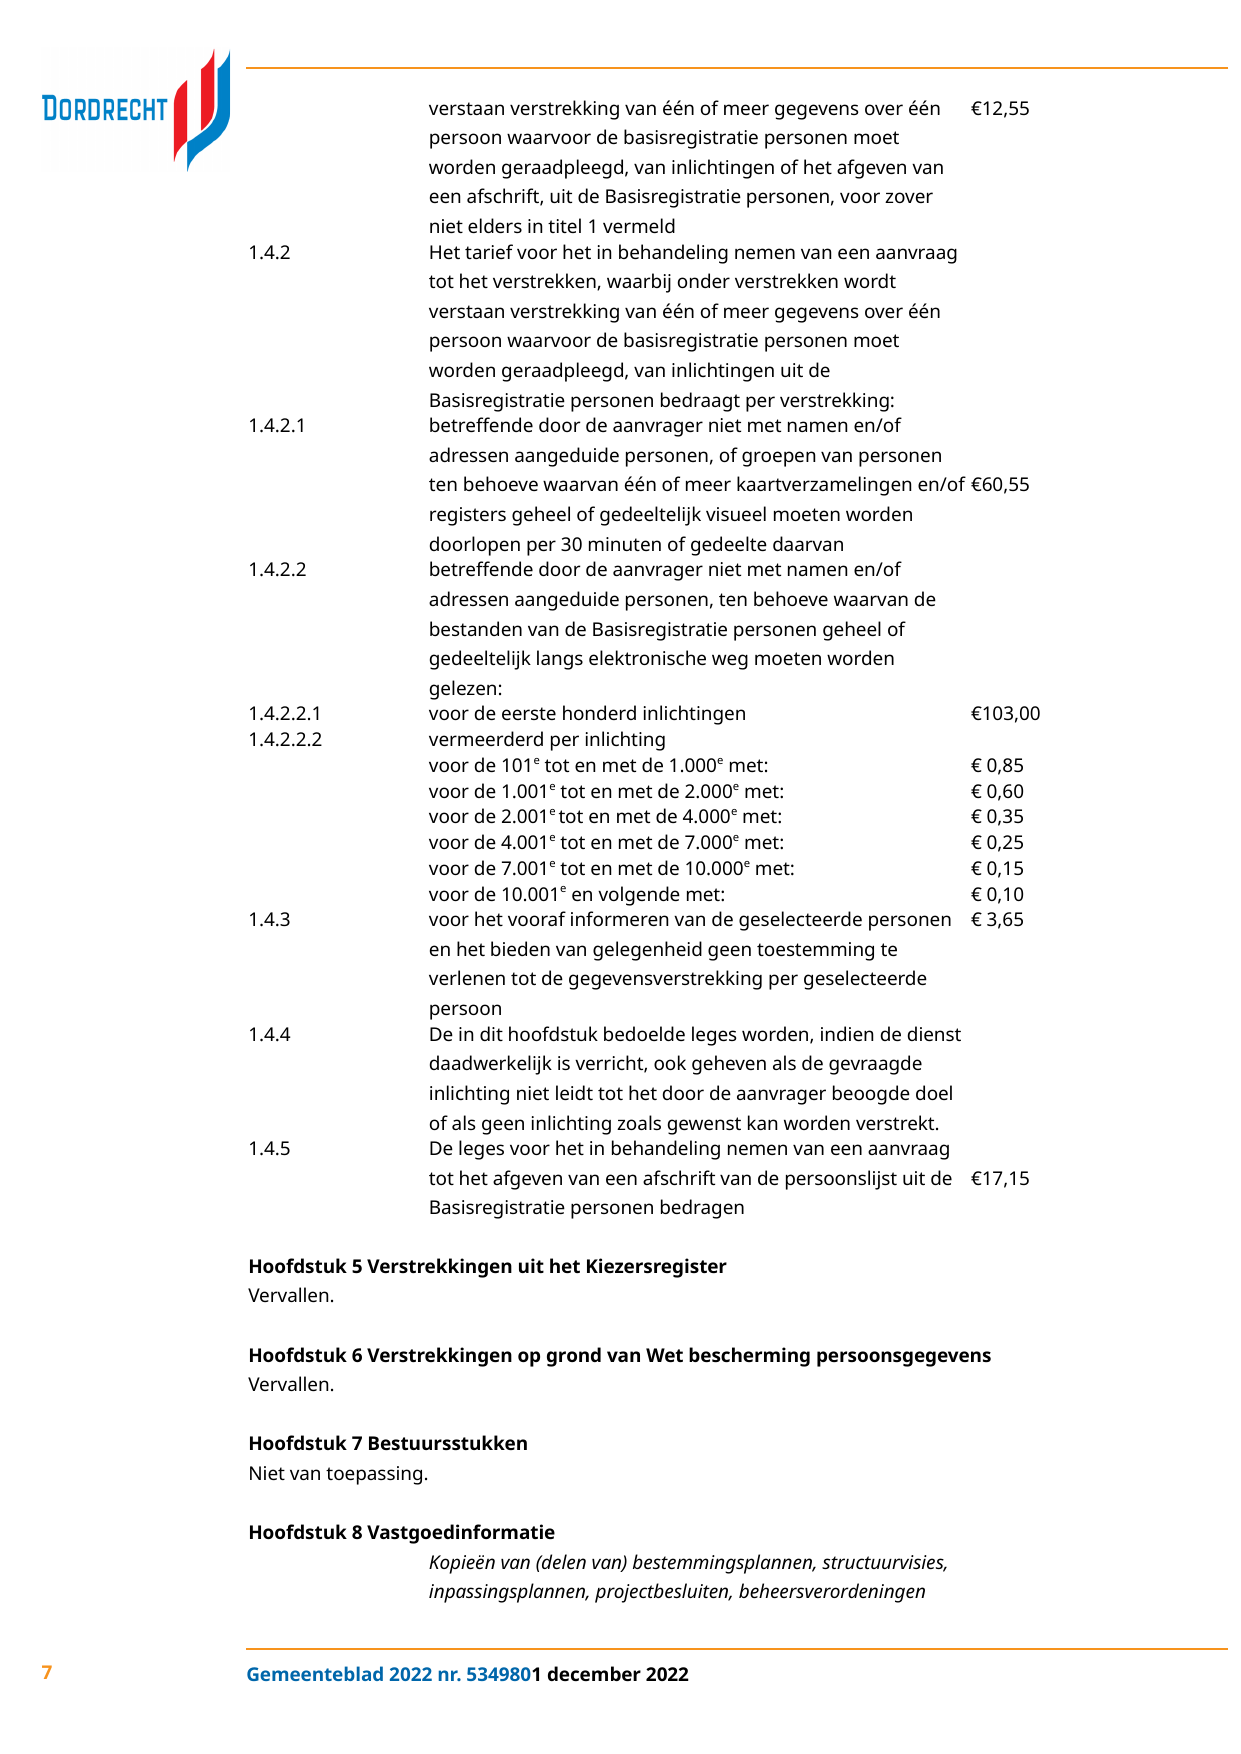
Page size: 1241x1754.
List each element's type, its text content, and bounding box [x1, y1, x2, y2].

table_cell Het tarief voor het in behandeling nemen van een aanvraag tot het verstrekken, waarbij onder verstrekken wordt verstaan verstrekking van één of meer gegevens over één persoon waarvoor de basisregistratie personen moet worden geraadpleegd, van inlichtingen uit de Basisregistratie personen bedraagt per verstrekking: [429, 239, 971, 412]
table_cell 1.4.2.1 [248, 413, 429, 557]
table_cell 1.4.2.2.1 [248, 701, 429, 726]
table_cell € 0,15 [971, 855, 1152, 881]
table_cell voor de 2.001e tot en met de 4.000e met: [429, 804, 971, 829]
table_cell De in dit hoofdstuk bedoelde leges worden, indien de dienst daadwerkelijk is verricht, ook geheven als de gevraagde inlichting niet leidt tot het door de aanvrager beoogde doel of als geen inlichting zoals gewenst kan worden verstrekt. [429, 1021, 971, 1135]
text Niet van toepassing. [248, 1460, 1152, 1486]
table_cell 1.4.3 [248, 906, 429, 1021]
table_cell € 0,25 [971, 829, 1152, 855]
table_cell voor het vooraf informeren van de geselecteerde personen en het bieden van gelegenheid geen toestemming te verlenen tot de gegevensverstrekking per geselecteerde persoon [429, 906, 971, 1021]
table_cell € 0,35 [971, 804, 1152, 829]
table_cell voor de 101e tot en met de 1.000e met: [429, 752, 971, 778]
table_cell [248, 804, 429, 829]
table_cell voor de 7.001e tot en met de 10.000e met: [429, 855, 971, 881]
table_cell 1.4.2.2.2 [248, 726, 429, 752]
table_cell [248, 881, 429, 906]
table_cell [248, 855, 429, 881]
table_header [248, 1549, 429, 1604]
table_header Kopieën van (delen van) bestemmingsplannen, structuurvisies, inpassingsplannen, projectbesluiten, beheersverordeningen [429, 1549, 971, 1604]
table_cell €60,55 [971, 413, 1152, 557]
table_cell € 3,65 [971, 906, 1152, 1021]
table_cell [971, 726, 1152, 752]
table_cell voor de 1.001e tot en met de 2.000e met: [429, 778, 971, 803]
table_cell [248, 829, 429, 855]
table_cell 1.4.2.2 [248, 557, 429, 701]
text Hoofdstuk 7 Bestuursstukken [248, 1431, 1152, 1456]
table_cell [971, 1021, 1152, 1135]
table_cell [248, 752, 429, 778]
table_header verstaan verstrekking van één of meer gegevens over één persoon waarvoor de basisregistratie personen moet worden geraadpleegd, van inlichtingen of het afgeven van een afschrift, uit de Basisregistratie personen, voor zover niet elders in titel 1 vermeld [429, 95, 971, 239]
table_cell [971, 557, 1152, 701]
table_header [248, 95, 429, 239]
table_cell voor de 4.001e tot en met de 7.000e met: [429, 829, 971, 855]
table_cell De leges voor het in behandeling nemen van een aanvraag tot het afgeven van een afschrift van de persoonslijst uit de Basisregistratie personen bedragen [429, 1135, 971, 1220]
text Hoofdstuk 6 Verstrekkingen op grond van Wet bescherming persoonsgegevens [248, 1342, 1152, 1368]
table_cell 1.4.2 [248, 239, 429, 412]
table_cell [971, 239, 1152, 412]
table_header [971, 1549, 1152, 1604]
table_cell voor de eerste honderd inlichtingen [429, 701, 971, 726]
text Hoofdstuk 8 Vastgoedinformatie [248, 1519, 1152, 1545]
table_cell betreffende door de aanvrager niet met namen en/of adressen aangeduide personen, of groepen van personen ten behoeve waarvan één of meer kaartverzamelingen en/of registers geheel of gedeeltelijk visueel moeten worden doorlopen per 30 minuten of gedeelte daarvan [429, 413, 971, 557]
text Vervallen. [248, 1371, 1152, 1397]
table_cell betreffende door de aanvrager niet met namen en/of adressen aangeduide personen, ten behoeve waarvan de bestanden van de Basisregistratie personen geheel of gedeeltelijk langs elektronische weg moeten worden gelezen: [429, 557, 971, 701]
text Hoofdstuk 5 Verstrekkingen uit het Kiezersregister [248, 1253, 1152, 1279]
table_cell 1.4.5 [248, 1135, 429, 1220]
table_cell 1.4.4 [248, 1021, 429, 1135]
table_cell €17,15 [971, 1135, 1152, 1220]
table_cell € 0,10 [971, 881, 1152, 906]
table_header €12,55 [971, 95, 1152, 239]
table_cell [248, 778, 429, 803]
table_cell €103,00 [971, 701, 1152, 726]
table_cell voor de 10.001e en volgende met: [429, 881, 971, 906]
table_cell € 0,60 [971, 778, 1152, 803]
table_cell € 0,85 [971, 752, 1152, 778]
picture [41, 47, 231, 172]
text Vervallen. [248, 1283, 1152, 1308]
table_cell vermeerderd per inlichting [429, 726, 971, 752]
